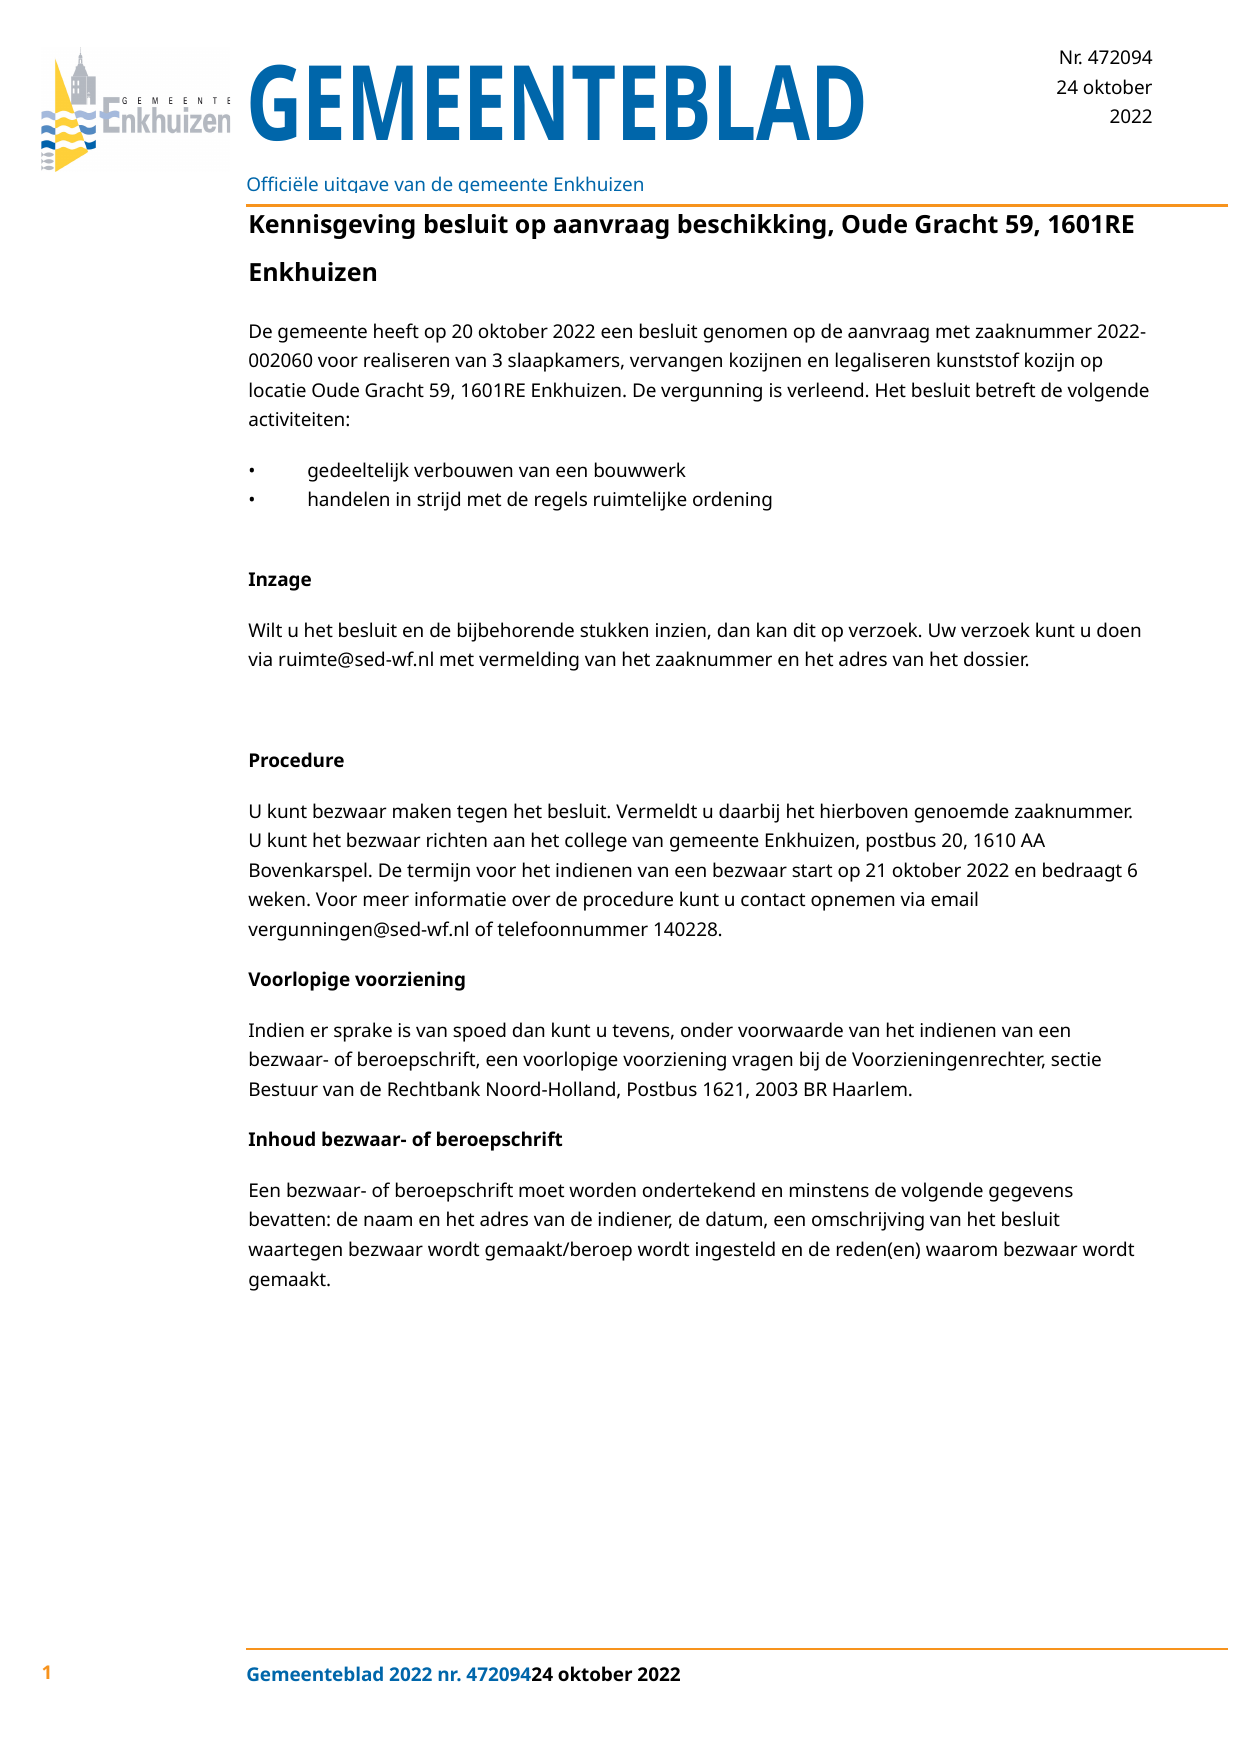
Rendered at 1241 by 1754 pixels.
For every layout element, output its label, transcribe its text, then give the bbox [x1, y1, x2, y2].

text De gemeente heeft op 20 oktober 2022 een besluit genomen op de aanvraag met zaaknummer 2022-002060 voor realiseren van 3 slaapkamers, vervangen kozijnen en legaliseren kunststof kozijn op locatie Oude Gracht 59, 1601RE Enkhuizen. De vergunning is verleend. Het besluit betreft de volgende activiteiten: [248, 318, 1152, 432]
text Voorlopige voorziening [248, 967, 1152, 992]
text Een bezwaar- of beroepschrift moet worden ondertekend en minstens de volgende gegevens bevatten: de naam en het adres van de indiener, de datum, een omschrijving van het besluit waartegen bezwaar wordt gemaakt/beroep wordt ingesteld en de reden(en) waarom bezwaar wordt gemaakt. [248, 1177, 1152, 1292]
text Inhoud bezwaar- of beroepschrift [248, 1127, 1152, 1152]
text U kunt bezwaar maken tegen het besluit. Vermeldt u daarbij het hierboven genoemde zaaknummer. U kunt het bezwaar richten aan het college van gemeente Enkhuizen, postbus 20, 1610 AA Bovenkarspel. De termijn voor het indienen van een bezwaar start op 21 oktober 2022 en bedraagt 6 weken. Voor meer informatie over de procedure kunt u contact opnemen via email vergunningen@sed-wf.nl of telefoonnummer 140228. [248, 798, 1152, 942]
list gedeeltelijk verbouwen van een bouwwerk [248, 457, 1152, 483]
text Indien er sprake is van spoed dan kunt u tevens, onder voorwaarde van het indienen van een bezwaar- of beroepschrift, een voorlopige voorziening vragen bij de Voorzieningenrechter, sectie Bestuur van de Rechtbank Noord-Holland, Postbus 1621, 2003 BR Haarlem. [248, 1017, 1152, 1102]
text Inzage [248, 567, 1152, 592]
picture [41, 47, 231, 172]
text Kennisgeving besluit op aanvraag beschikking, Oude Gracht 59, 1601RE Enkhuizen [248, 207, 1152, 288]
text Procedure [248, 747, 1152, 773]
text Wilt u het besluit en de bijbehorende stukken inzien, dan kan dit op verzoek. Uw verzoek kunt u doen via ruimte@sed-wf.nl met vermelding van het zaaknummer en het adres van het dossier. [248, 617, 1152, 672]
list handelen in strijd met de regels ruimtelijke ordening [248, 487, 1152, 512]
